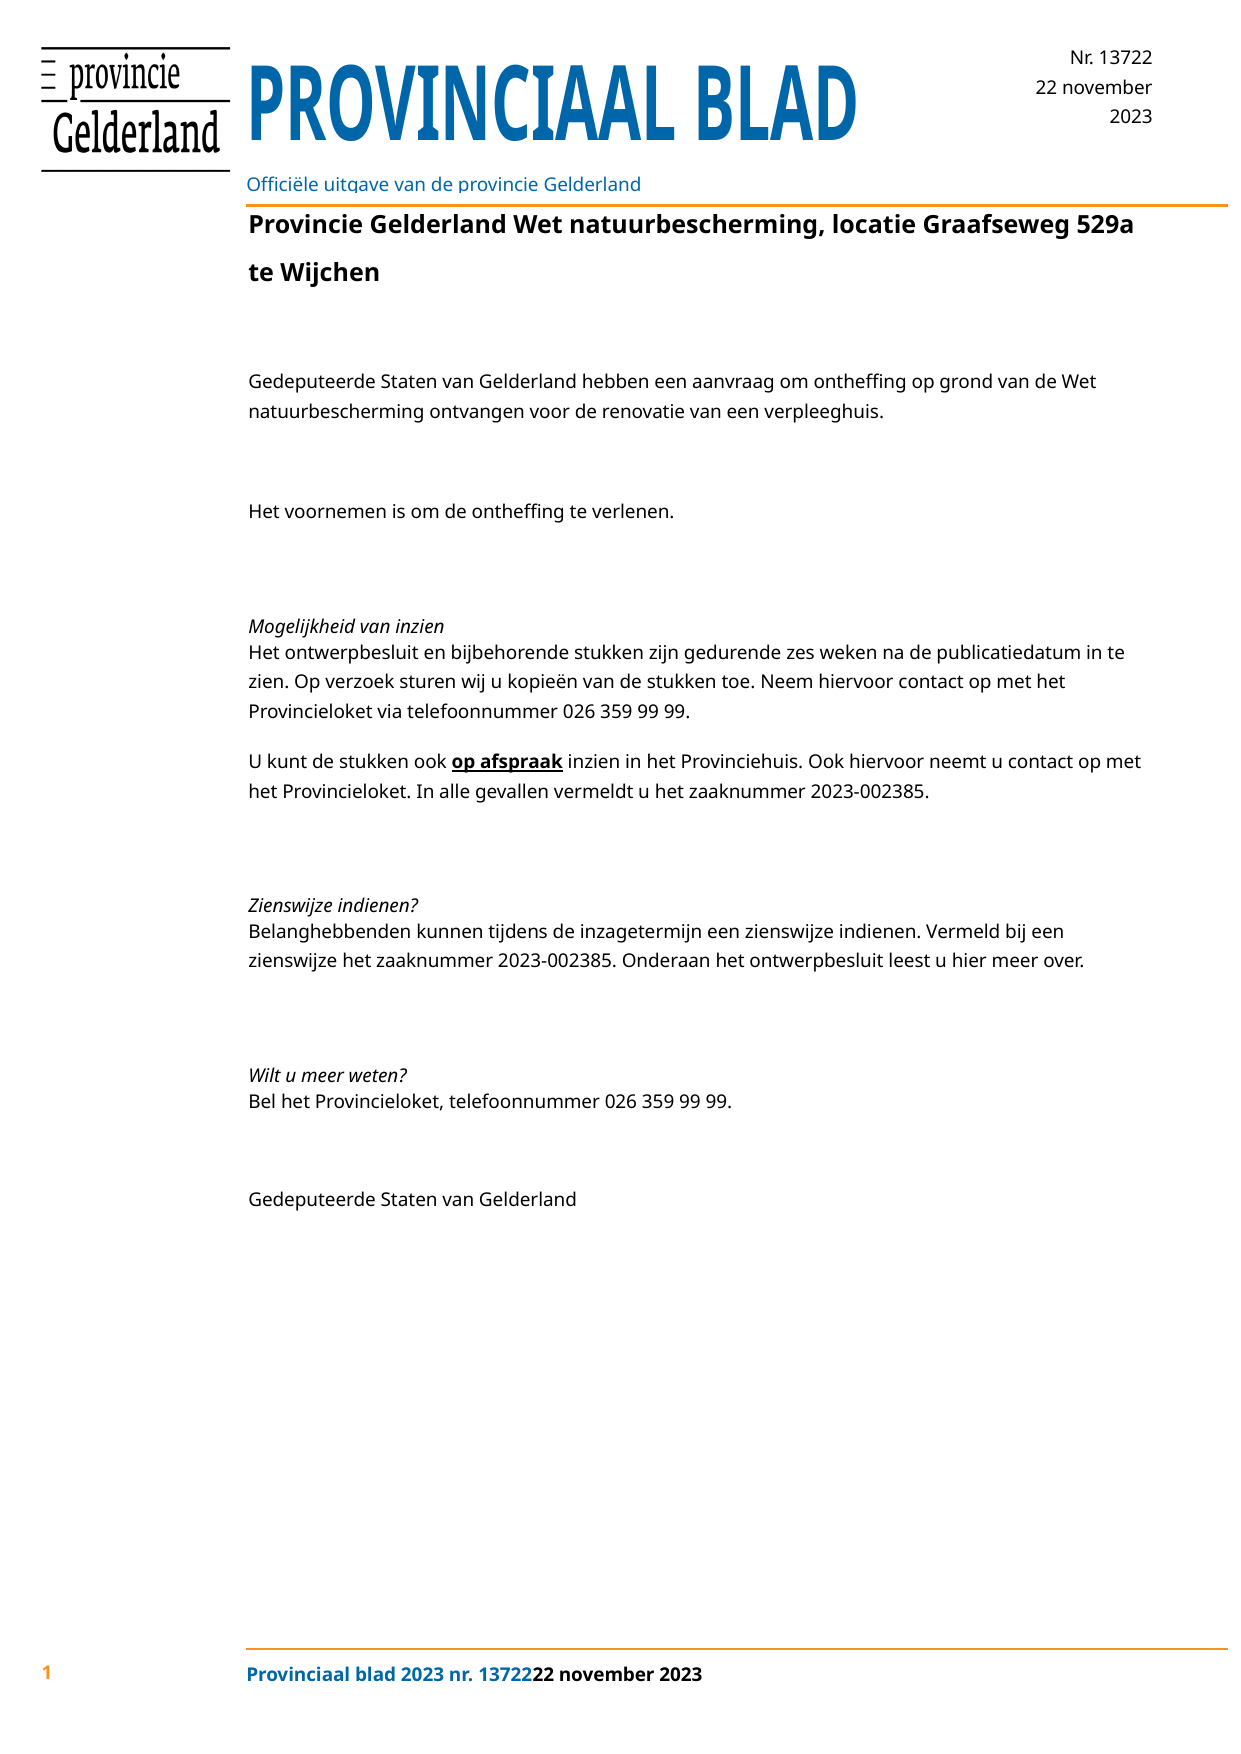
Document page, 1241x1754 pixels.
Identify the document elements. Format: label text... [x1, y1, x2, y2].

text Het voornemen is om de ontheffing te verlenen. [248, 499, 1152, 524]
picture [41, 47, 231, 172]
text Gedeputeerde Staten van Gelderland hebben een aanvraag om ontheffing op grond van de Wet natuurbescherming ontvangen voor de renovatie van een verpleeghuis. [248, 368, 1152, 424]
text Belanghebbenden kunnen tijdens de inzagetermijn een zienswijze indienen. Vermeld bij een zienswijze het zaaknummer 2023-002385. Onderaan het ontwerpbesluit leest u hier meer over. [248, 918, 1152, 973]
text U kunt de stukken ook op afspraak inzien in het Provinciehuis. Ook hiervoor neemt u contact op met het Provincieloket. In alle gevallen vermeldt u het zaaknummer 2023-002385. [248, 748, 1152, 804]
text Zienswijze indienen? [248, 892, 1152, 918]
text Mogelijkheid van inzien [248, 613, 1152, 639]
text Gedeputeerde Staten van Gelderland [248, 1186, 1152, 1212]
text Wilt u meer weten? [248, 1062, 1152, 1088]
text Provincie Gelderland Wet natuurbescherming, locatie Graafseweg 529a te Wijchen [248, 207, 1152, 288]
text Bel het Provincieloket, telefoonnummer 026 359 99 99. [248, 1088, 1152, 1113]
text Het ontwerpbesluit en bijbehorende stukken zijn gedurende zes weken na de publicatiedatum in te zien. Op verzoek sturen wij u kopieën van de stukken toe. Neem hiervoor contact op met het Provincieloket via telefoonnummer 026 359 99 99. [248, 639, 1152, 724]
